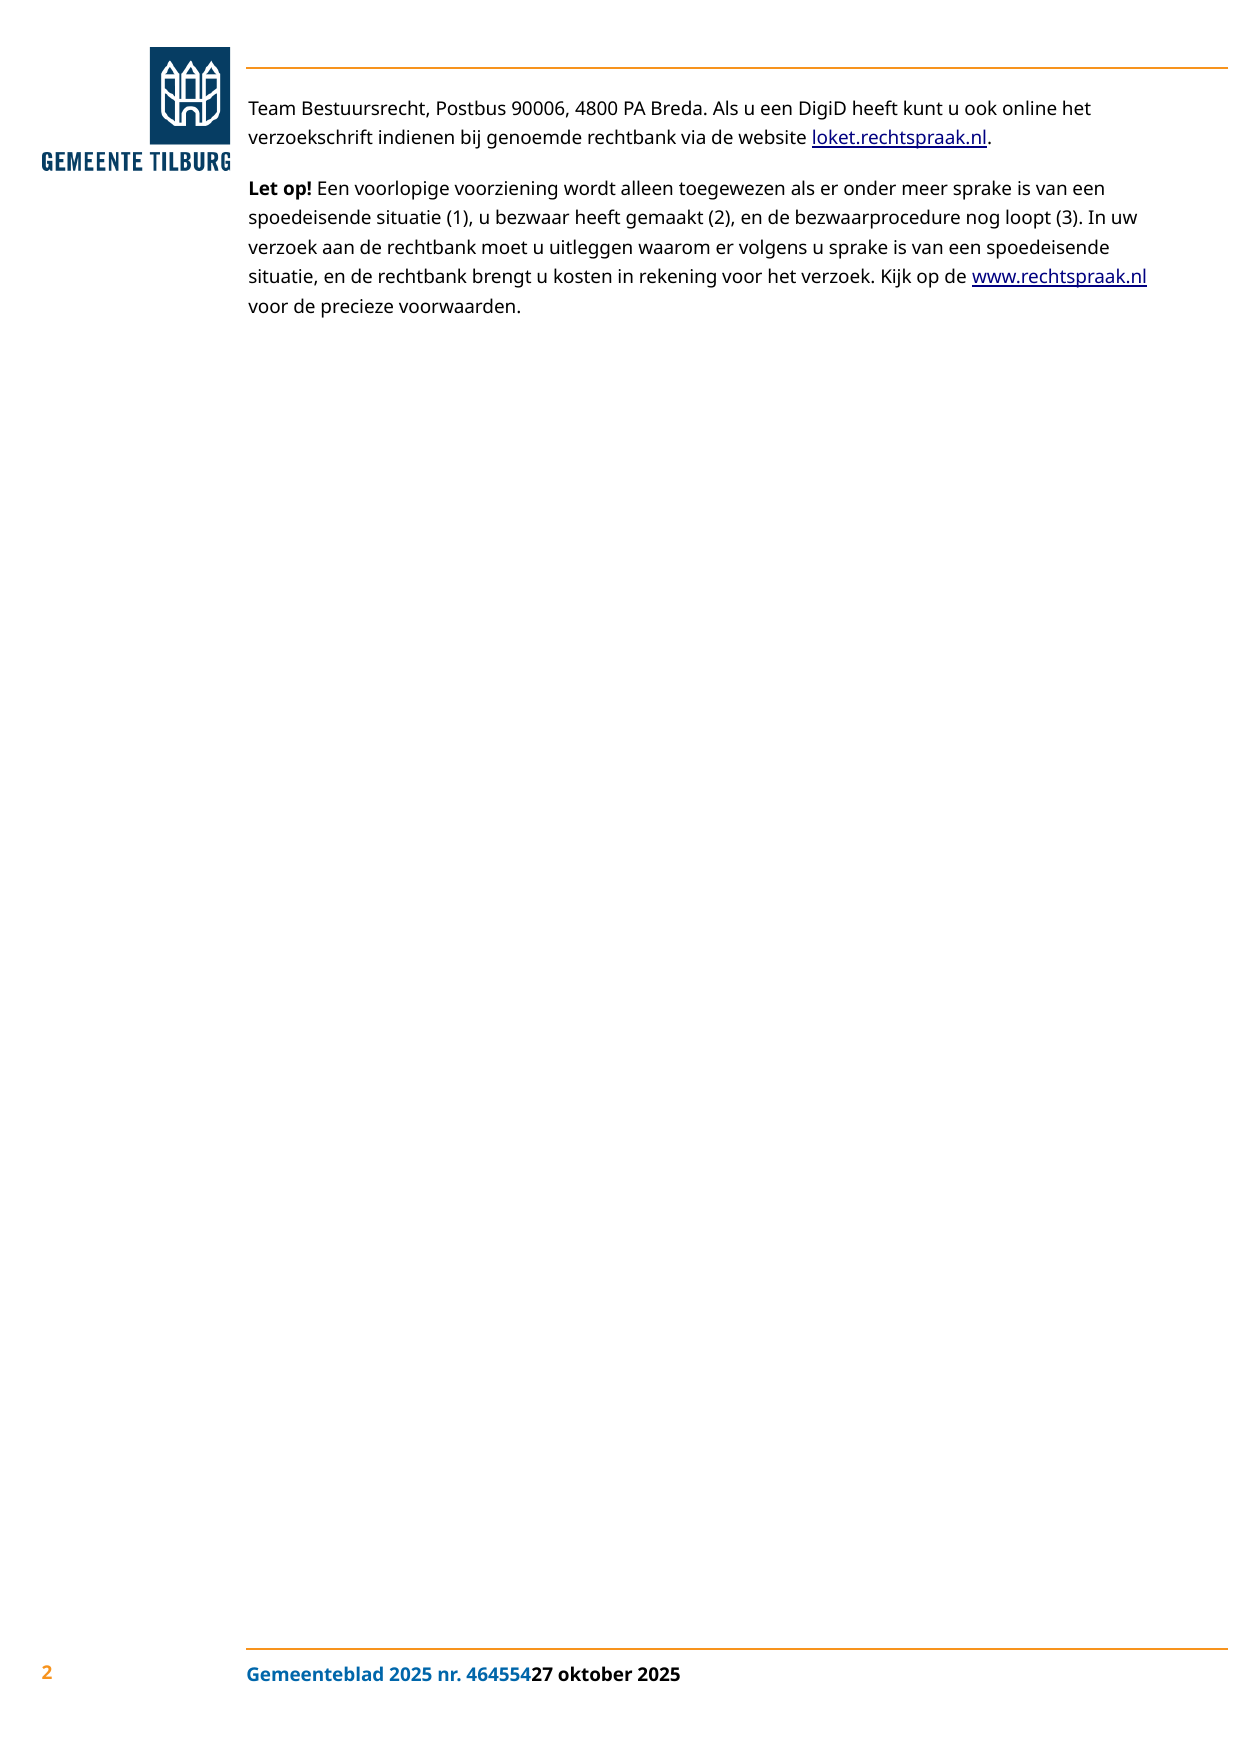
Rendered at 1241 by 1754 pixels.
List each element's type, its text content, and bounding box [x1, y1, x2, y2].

text Let op! Een voorlopige voorziening wordt alleen toegewezen als er onder meer sprake is van een spoedeisende situatie (1), u bezwaar heeft gemaakt (2), en de bezwaarprocedure nog loopt (3). In uw verzoek aan de rechtbank moet u uitleggen waarom er volgens u sprake is van een spoedeisende situatie, en de rechtbank brengt u kosten in rekening voor het verzoek. Kijk op de www.rechtspraak.nl voor de precieze voorwaarden. [248, 175, 1152, 319]
text Team Bestuursrecht, Postbus 90006, 4800 PA Breda. Als u een DigiD heeft kunt u ook online het verzoekschrift indienen bij genoemde rechtbank via de website loket.rechtspraak.nl. [248, 95, 1152, 150]
picture [41, 47, 231, 172]
